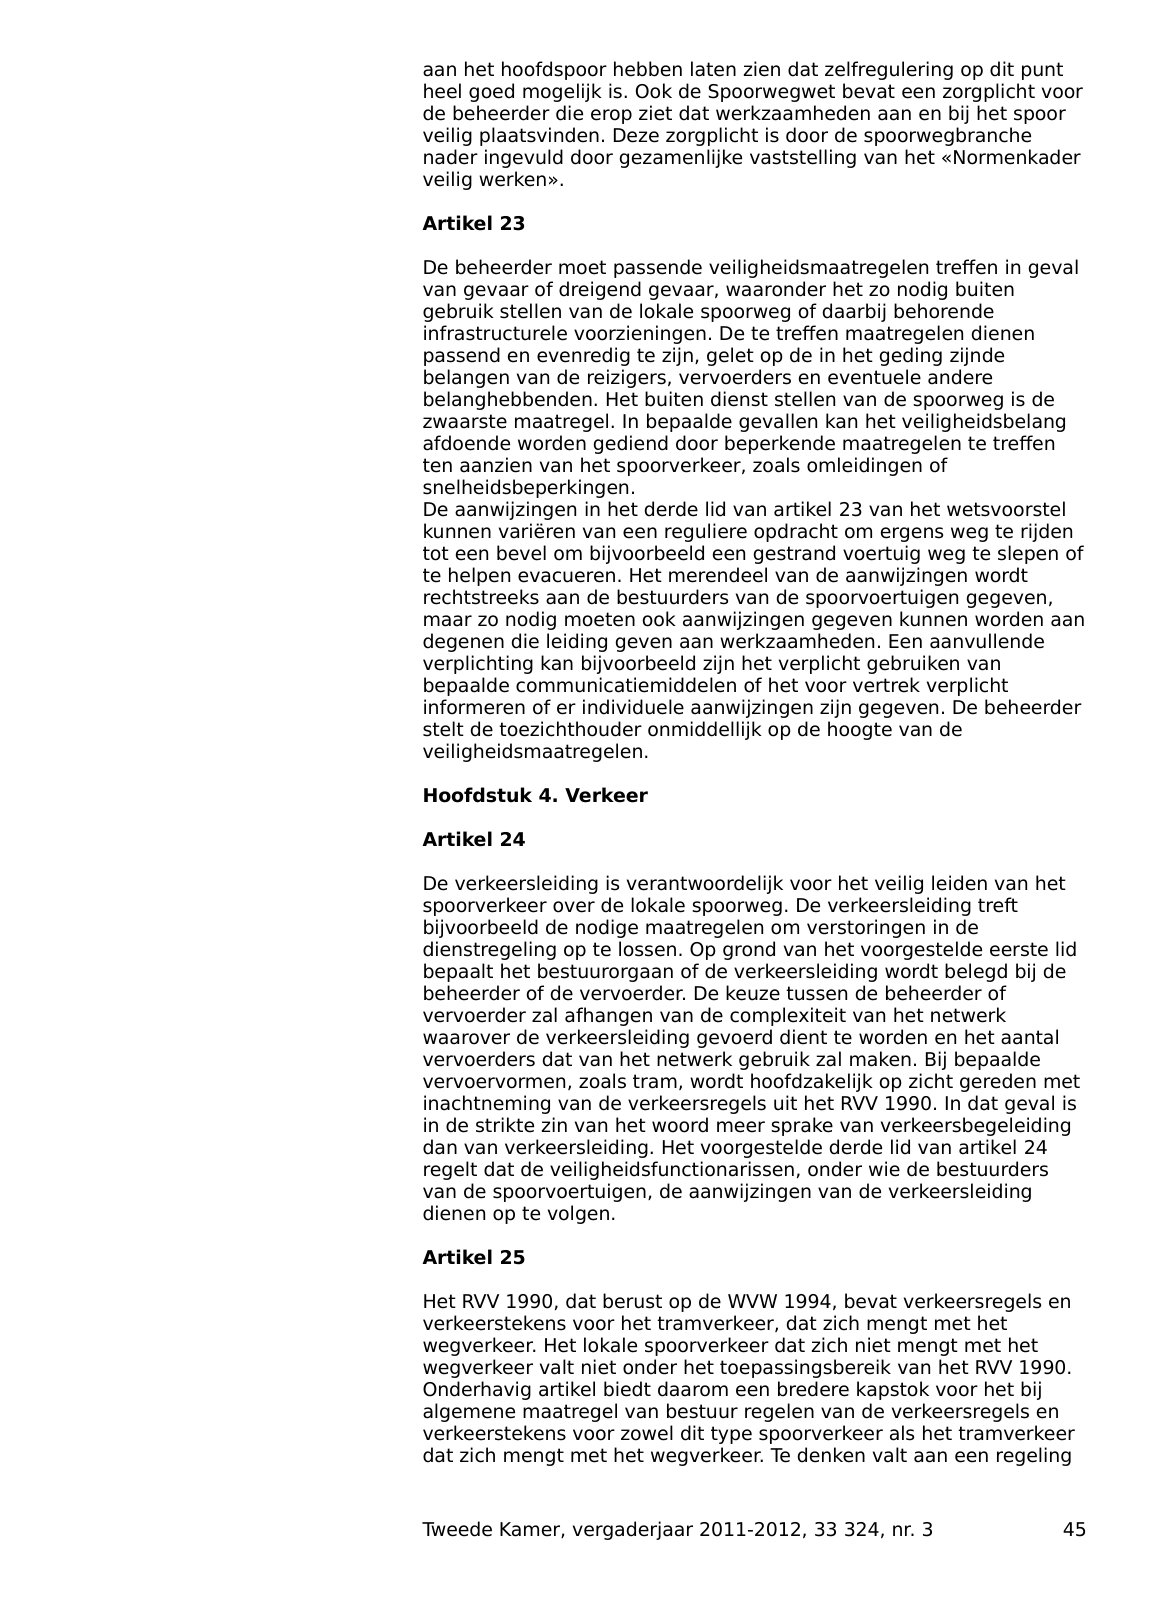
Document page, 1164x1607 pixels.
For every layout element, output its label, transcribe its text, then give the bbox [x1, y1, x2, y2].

subtitle Artikel 25 [422, 1247, 1087, 1269]
subtitle Artikel 23 [422, 213, 1087, 235]
subtitle Artikel 24 [422, 829, 1087, 851]
text De aanwijzingen in het derde lid van artikel 23 van het wetsvoorstel kunnen variëren van een reguliere opdracht om ergens weg te rijden tot een bevel om bijvoorbeeld een gestrand voertuig weg te slepen of te helpen evacueren. Het merendeel van de aanwijzingen wordt rechtstreeks aan de bestuurders van de spoorvoertuigen gegeven, maar zo nodig moeten ook aanwijzingen gegeven kunnen worden aan degenen die leiding geven aan werkzaamheden. Een aanvullende verplichting kan bijvoorbeeld zijn het verplicht gebruiken van bepaalde communicatiemiddelen of het voor vertrek verplicht informeren of er individuele aanwijzingen zijn gegeven. De beheerder stelt de toezichthouder onmiddellijk op de hoogte van de veiligheidsmaatregelen. [422, 499, 1087, 763]
subtitle Hoofdstuk 4. Verkeer [422, 785, 1087, 807]
text De verkeersleiding is verantwoordelijk voor het veilig leiden van het spoorverkeer over de lokale spoorweg. De verkeersleiding treft bijvoorbeeld de nodige maatregelen om verstoringen in de dienstregeling op te lossen. Op grond van het voorgestelde eerste lid bepaalt het bestuurorgaan of de verkeersleiding wordt belegd bij de beheerder of de vervoerder. De keuze tussen de beheerder of vervoerder zal afhangen van de complexiteit van het netwerk waarover de verkeersleiding gevoerd dient te worden en het aantal vervoerders dat van het netwerk gebruik zal maken. Bij bepaalde vervoervormen, zoals tram, wordt hoofdzakelijk op zicht gereden met inachtneming van de verkeersregels uit het RVV 1990. In dat geval is in de strikte zin van het woord meer sprake van verkeersbegeleiding dan van verkeersleiding. Het voorgestelde derde lid van artikel 24 regelt dat de veiligheidsfunctionarissen, onder wie de bestuurders van de spoorvoertuigen, de aanwijzingen van de verkeersleiding dienen op te volgen. [422, 873, 1087, 1225]
text De beheerder moet passende veiligheidsmaatregelen treffen in geval van gevaar of dreigend gevaar, waaronder het zo nodig buiten gebruik stellen van de lokale spoorweg of daarbij behorende infrastructurele voorzieningen. De te treffen maatregelen dienen passend en evenredig te zijn, gelet op de in het geding zijnde belangen van de reizigers, vervoerders en eventuele andere belanghebbenden. Het buiten dienst stellen van de spoorweg is de zwaarste maatregel. In bepaalde gevallen kan het veiligheidsbelang afdoende worden gediend door beperkende maatregelen te treffen ten aanzien van het spoorverkeer, zoals omleidingen of snelheidsbeperkingen. [422, 257, 1087, 499]
text aan het hoofdspoor hebben laten zien dat zelfregulering op dit punt heel goed mogelijk is. Ook de Spoorwegwet bevat een zorgplicht voor de beheerder die erop ziet dat werkzaamheden aan en bij het spoor veilig plaatsvinden. Deze zorgplicht is door de spoorwegbranche nader ingevuld door gezamenlijke vaststelling van het «Normenkader veilig werken». [422, 59, 1087, 191]
text Het RVV 1990, dat berust op de WVW 1994, bevat verkeersregels en verkeerstekens voor het tramverkeer, dat zich mengt met het wegverkeer. Het lokale spoorverkeer dat zich niet mengt met het wegverkeer valt niet onder het toepassingsbereik van het RVV 1990. Onderhavig artikel biedt daarom een bredere kapstok voor het bij algemene maatregel van bestuur regelen van de verkeersregels en verkeerstekens voor zowel dit type spoorverkeer als het tramverkeer dat zich mengt met het wegverkeer. Te denken valt aan een regeling [422, 1291, 1087, 1467]
